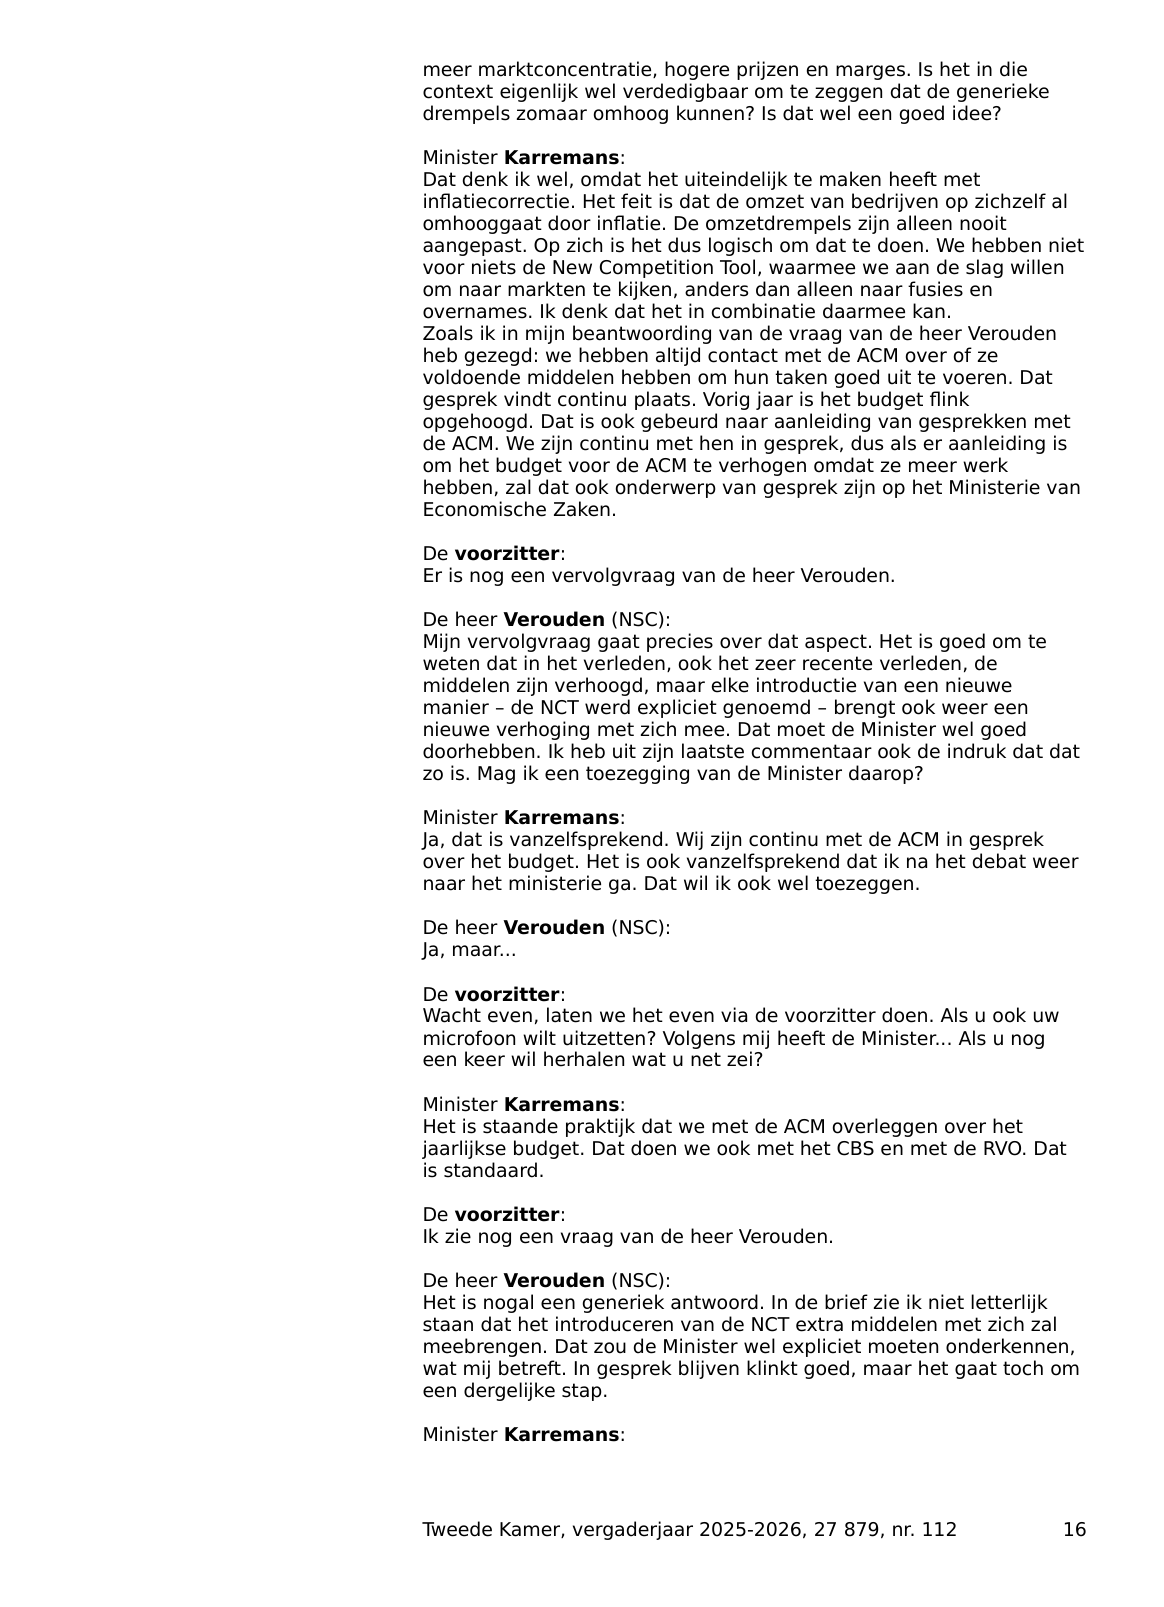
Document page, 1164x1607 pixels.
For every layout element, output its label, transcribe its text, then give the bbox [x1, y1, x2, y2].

text Mijn vervolgvraag gaat precies over dat aspect. Het is goed om te weten dat in het verleden, ook het zeer recente verleden, de middelen zijn verhoogd, maar elke introductie van een nieuwe manier – de NCT werd expliciet genoemd – brengt ook weer een nieuwe verhoging met zich mee. Dat moet de Minister wel goed doorhebben. Ik heb uit zijn laatste commentaar ook de indruk dat dat zo is. Mag ik een toezegging van de Minister daarop? [422, 631, 1087, 785]
text Minister Karremans: [422, 1093, 1087, 1116]
text Zoals ik in mijn beantwoording van de vraag van de heer Verouden heb gezegd: we hebben altijd contact met de ACM over of ze voldoende middelen hebben om hun taken goed uit te voeren. Dat gesprek vindt continu plaats. Vorig jaar is het budget flink opgehoogd. Dat is ook gebeurd naar aanleiding van gesprekken met de ACM. We zijn continu met hen in gesprek, dus als er aanleiding is om het budget voor de ACM te verhogen omdat ze meer werk hebben, zal dat ook onderwerp van gesprek zijn op het Ministerie van Economische Zaken. [422, 323, 1087, 521]
text De heer Verouden (NSC): [422, 609, 1087, 631]
text Minister Karremans: [422, 807, 1087, 829]
text De voorzitter: [422, 543, 1087, 565]
text Wacht even, laten we het even via de voorzitter doen. Als u ook uw microfoon wilt uitzetten? Volgens mij heeft de Minister... Als u nog een keer wil herhalen wat u net zei? [422, 1005, 1087, 1071]
text Minister Karremans: [422, 1424, 1087, 1446]
text Er is nog een vervolgvraag van de heer Verouden. [422, 565, 1087, 587]
text Dat denk ik wel, omdat het uiteindelijk te maken heeft met inflatiecorrectie. Het feit is dat de omzet van bedrijven op zichzelf al omhooggaat door inflatie. De omzetdrempels zijn alleen nooit aangepast. Op zich is het dus logisch om dat te doen. We hebben niet voor niets de New Competition Tool, waarmee we aan de slag willen om naar markten te kijken, anders dan alleen naar fusies en overnames. Ik denk dat het in combinatie daarmee kan. [422, 169, 1087, 323]
text Ja, dat is vanzelfsprekend. Wij zijn continu met de ACM in gesprek over het budget. Het is ook vanzelfsprekend dat ik na het debat weer naar het ministerie ga. Dat wil ik ook wel toezeggen. [422, 829, 1087, 895]
text De heer Verouden (NSC): [422, 917, 1087, 939]
text meer marktconcentratie, hogere prijzen en marges. Is het in die context eigenlijk wel verdedigbaar om te zeggen dat de generieke drempels zomaar omhoog kunnen? Is dat wel een goed idee? [422, 59, 1087, 125]
text De voorzitter: [422, 983, 1087, 1005]
text Minister Karremans: [422, 147, 1087, 169]
text Ik zie nog een vraag van de heer Verouden. [422, 1226, 1087, 1248]
text Het is staande praktijk dat we met de ACM overleggen over het jaarlijkse budget. Dat doen we ook met het CBS en met de RVO. Dat is standaard. [422, 1116, 1087, 1181]
text Ja, maar... [422, 939, 1087, 961]
text Het is nogal een generiek antwoord. In de brief zie ik niet letterlijk staan dat het introduceren van de NCT extra middelen met zich zal meebrengen. Dat zou de Minister wel expliciet moeten onderkennen, wat mij betreft. In gesprek blijven klinkt goed, maar het gaat toch om een dergelijke stap. [422, 1292, 1087, 1402]
text De heer Verouden (NSC): [422, 1270, 1087, 1292]
text De voorzitter: [422, 1204, 1087, 1226]
